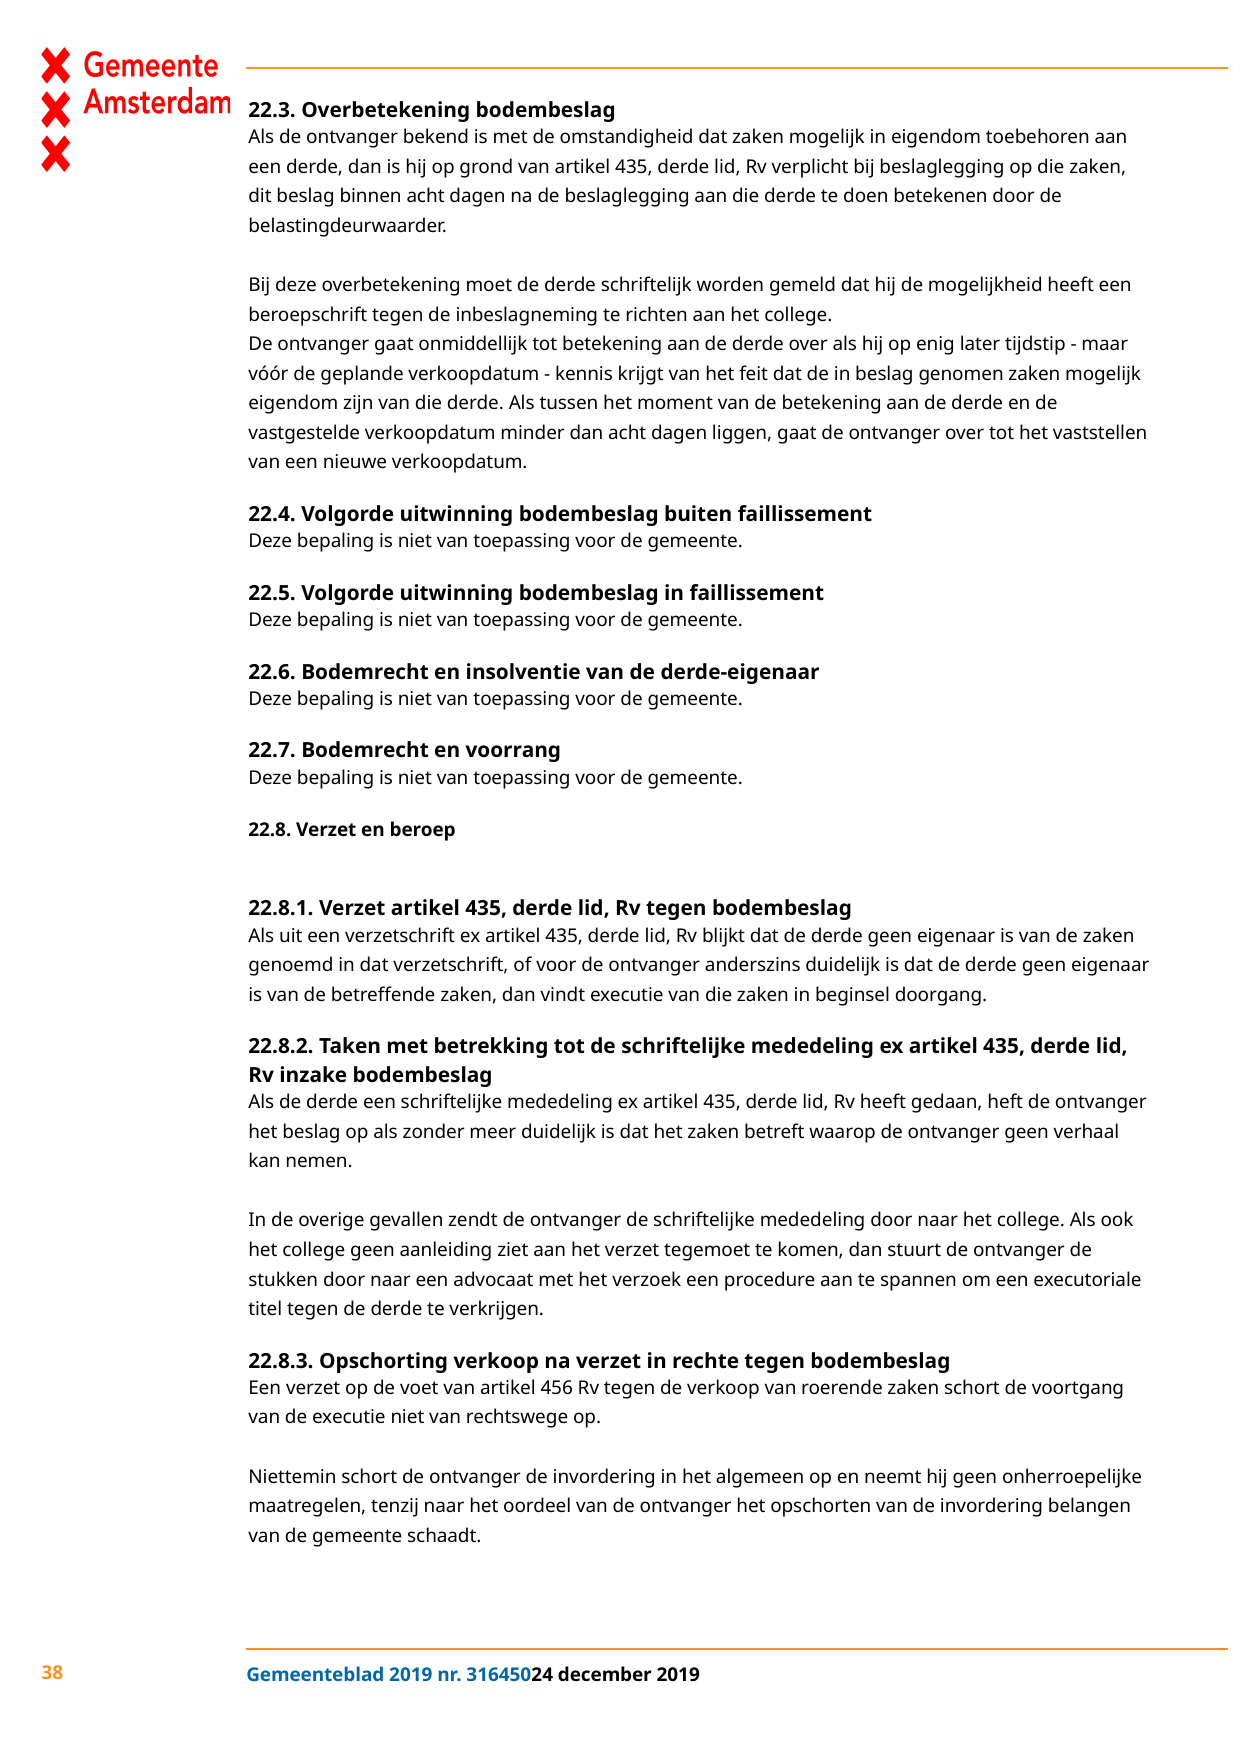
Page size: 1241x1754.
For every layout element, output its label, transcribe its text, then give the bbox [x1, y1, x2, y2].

text Deze bepaling is niet van toepassing voor de gemeente. [248, 764, 1152, 790]
text De ontvanger gaat onmiddellijk tot betekening aan de derde over als hij op enig later tijdstip - maar vóór de geplande verkoopdatum - kennis krijgt van het feit dat de in beslag genomen zaken mogelijk eigendom zijn van die derde. Als tussen het moment van de betekening aan de derde en de vastgestelde verkoopdatum minder dan acht dagen liggen, gaat de ontvanger over tot het vaststellen van een nieuwe verkoopdatum. [248, 330, 1152, 474]
text 22.4. Volgorde uitwinning bodembeslag buiten faillissement [248, 499, 1152, 527]
text 22.7. Bodemrecht en voorrang [248, 736, 1152, 764]
text 22.3. Overbetekening bodembeslag [248, 95, 1152, 123]
picture [41, 47, 231, 172]
text 22.6. Bodemrecht en insolventie van de derde-eigenaar [248, 657, 1152, 685]
text Deze bepaling is niet van toepassing voor de gemeente. [248, 527, 1152, 553]
text Deze bepaling is niet van toepassing voor de gemeente. [248, 685, 1152, 711]
text Als uit een verzetschrift ex artikel 435, derde lid, Rv blijkt dat de derde geen eigenaar is van de zaken genoemd in dat verzetschrift, of voor de ontvanger anderszins duidelijk is dat de derde geen eigenaar is van de betreffende zaken, dan vindt executie van die zaken in beginsel doorgang. [248, 922, 1152, 1007]
text 22.8.3. Opschorting verkoop na verzet in rechte tegen bodembeslag [248, 1346, 1152, 1374]
text Een verzet op de voet van artikel 456 Rv tegen de verkoop van roerende zaken schort de voortgang van de executie niet van rechtswege op. [248, 1374, 1152, 1429]
text 22.8. Verzet en beroep [248, 814, 1152, 843]
text Niettemin schort de ontvanger de invordering in het algemeen op en neemt hij geen onherroepelijke maatregelen, tenzij naar het oordeel van de ontvanger het opschorten van de invordering belangen van de gemeente schaadt. [248, 1463, 1152, 1548]
text Deze bepaling is niet van toepassing voor de gemeente. [248, 606, 1152, 632]
text Als de derde een schriftelijke mededeling ex artikel 435, derde lid, Rv heeft gedaan, heft de ontvanger het beslag op als zonder meer duidelijk is dat het zaken betreft waarop de ontvanger geen verhaal kan nemen. [248, 1088, 1152, 1173]
text 22.8.1. Verzet artikel 435, derde lid, Rv tegen bodembeslag [248, 893, 1152, 922]
text Bij deze overbetekening moet de derde schriftelijk worden gemeld dat hij de mogelijkheid heeft een beroepschrift tegen de inbeslagneming te richten aan het college. [248, 271, 1152, 326]
text 22.5. Volgorde uitwinning bodembeslag in faillissement [248, 578, 1152, 606]
text 22.8.2. Taken met betrekking tot de schriftelijke mededeling ex artikel 435, derde lid, Rv inzake bodembeslag [248, 1031, 1152, 1088]
text Als de ontvanger bekend is met de omstandigheid dat zaken mogelijk in eigendom toebehoren aan een derde, dan is hij op grond van artikel 435, derde lid, Rv verplicht bij beslaglegging op die zaken, dit beslag binnen acht dagen na de beslaglegging aan die derde te doen betekenen door de belastingdeurwaarder. [248, 123, 1152, 238]
text In de overige gevallen zendt de ontvanger de schriftelijke mededeling door naar het college. Als ook het college geen aanleiding ziet aan het verzet tegemoet te komen, dan stuurt de ontvanger de stukken door naar een advocaat met het verzoek een procedure aan te spannen om een executoriale titel tegen de derde te verkrijgen. [248, 1207, 1152, 1321]
